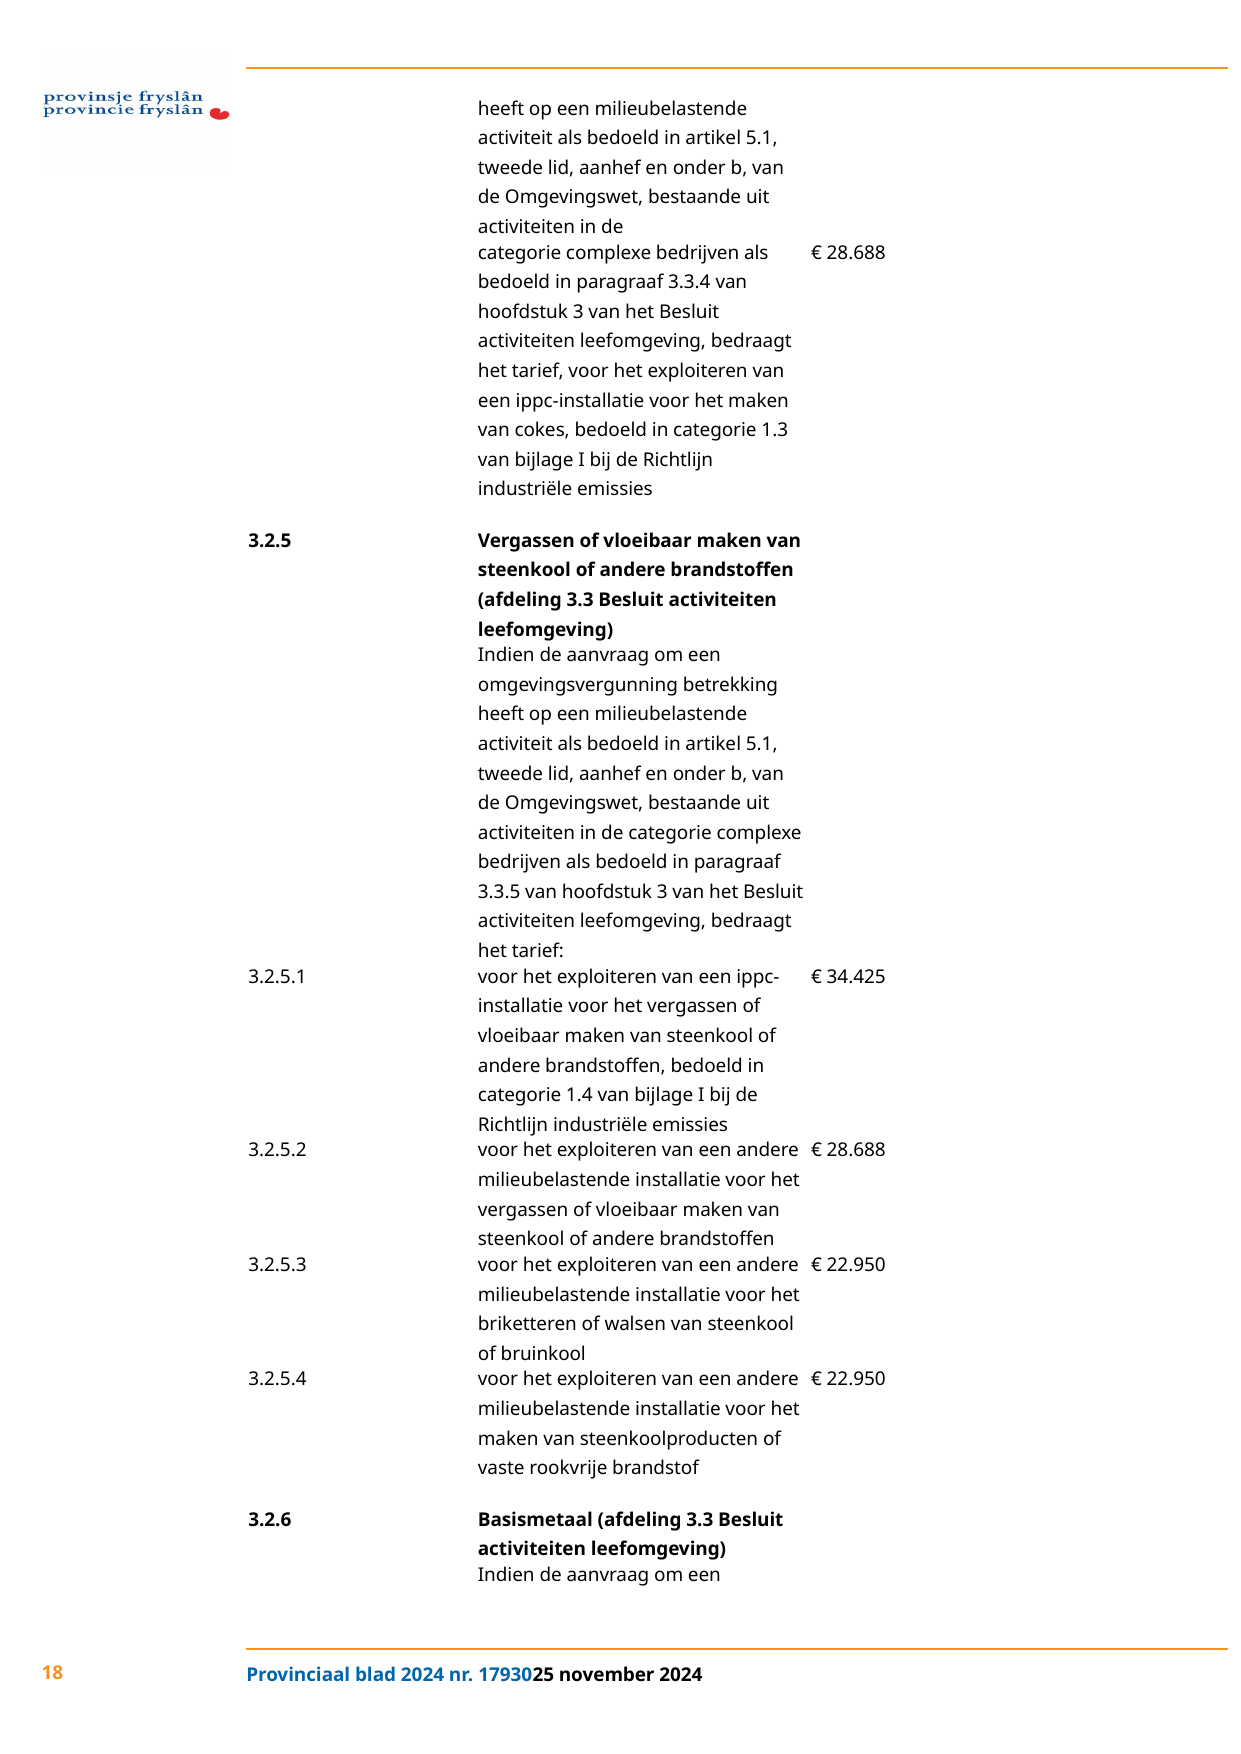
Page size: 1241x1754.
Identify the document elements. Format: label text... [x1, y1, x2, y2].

table_cell [478, 1480, 811, 1506]
table_cell € 34.425 [811, 963, 981, 1137]
table_cell 3.2.5.4 [248, 1366, 478, 1480]
table_cell [811, 95, 981, 239]
table_cell 3.2.5.2 [248, 1137, 478, 1251]
table_cell [478, 501, 811, 527]
table_cell € 22.950 [811, 1251, 981, 1366]
table_cell [248, 239, 478, 501]
table_cell [248, 1480, 478, 1506]
table_cell heeft op een milieubelastende activiteit als bedoeld in artikel 5.1, tweede lid, aanhef en onder b, van de Omgevingswet, bestaande uit activiteiten in de [478, 95, 811, 239]
table_cell categorie complexe bedrijven als bedoeld in paragraaf 3.3.4 van hoofdstuk 3 van het Besluit activiteiten leefomgeving, bedraagt het tarief, voor het exploiteren van een ippc-installatie voor het maken van cokes, bedoeld in categorie 1.3 van bijlage I bij de Richtlijn industriële emissies [478, 239, 811, 501]
table_cell € 28.688 [811, 1137, 981, 1251]
table_cell [248, 1561, 478, 1587]
table_cell [811, 501, 981, 527]
table_cell € 28.688 [811, 239, 981, 501]
table_cell Indien de aanvraag om een omgevingsvergunning betrekking heeft op een milieubelastende activiteit als bedoeld in artikel 5.1, tweede lid, aanhef en onder b, van de Omgevingswet, bestaande uit activiteiten in de categorie complexe bedrijven als bedoeld in paragraaf 3.3.5 van hoofdstuk 3 van het Besluit activiteiten leefomgeving, bedraagt het tarief: [478, 641, 811, 963]
table_cell € 22.950 [811, 1366, 981, 1480]
table_cell [811, 1480, 981, 1506]
table_cell [811, 1561, 981, 1587]
table_cell [811, 1506, 981, 1561]
table_cell voor het exploiteren van een andere milieubelastende installatie voor het vergassen of vloeibaar maken van steenkool of andere brandstoffen [478, 1137, 811, 1251]
table_cell 3.2.6 [248, 1506, 478, 1561]
table_cell Basismetaal (afdeling 3.3 Besluit activiteiten leefomgeving) [478, 1506, 811, 1561]
table_cell 3.2.5.1 [248, 963, 478, 1137]
table_cell [248, 641, 478, 963]
table_cell [811, 641, 981, 963]
table_cell voor het exploiteren van een ippc-installatie voor het vergassen of vloeibaar maken van steenkool of andere brandstoffen, bedoeld in categorie 1.4 van bijlage I bij de Richtlijn industriële emissies [478, 963, 811, 1137]
picture [41, 47, 231, 172]
table_cell voor het exploiteren van een andere milieubelastende installatie voor het maken van steenkoolproducten of vaste rookvrije brandstof [478, 1366, 811, 1480]
table_cell Vergassen of vloeibaar maken van steenkool of andere brandstoffen (afdeling 3.3 Besluit activiteiten leefomgeving) [478, 527, 811, 641]
table_cell 3.2.5 [248, 527, 478, 641]
table_cell voor het exploiteren van een andere milieubelastende installatie voor het briketteren of walsen van steenkool of bruinkool [478, 1251, 811, 1366]
table_cell [248, 95, 478, 239]
table_cell [811, 527, 981, 641]
table_cell Indien de aanvraag om een [478, 1561, 811, 1587]
table_cell [248, 501, 478, 527]
table_cell 3.2.5.3 [248, 1251, 478, 1366]
